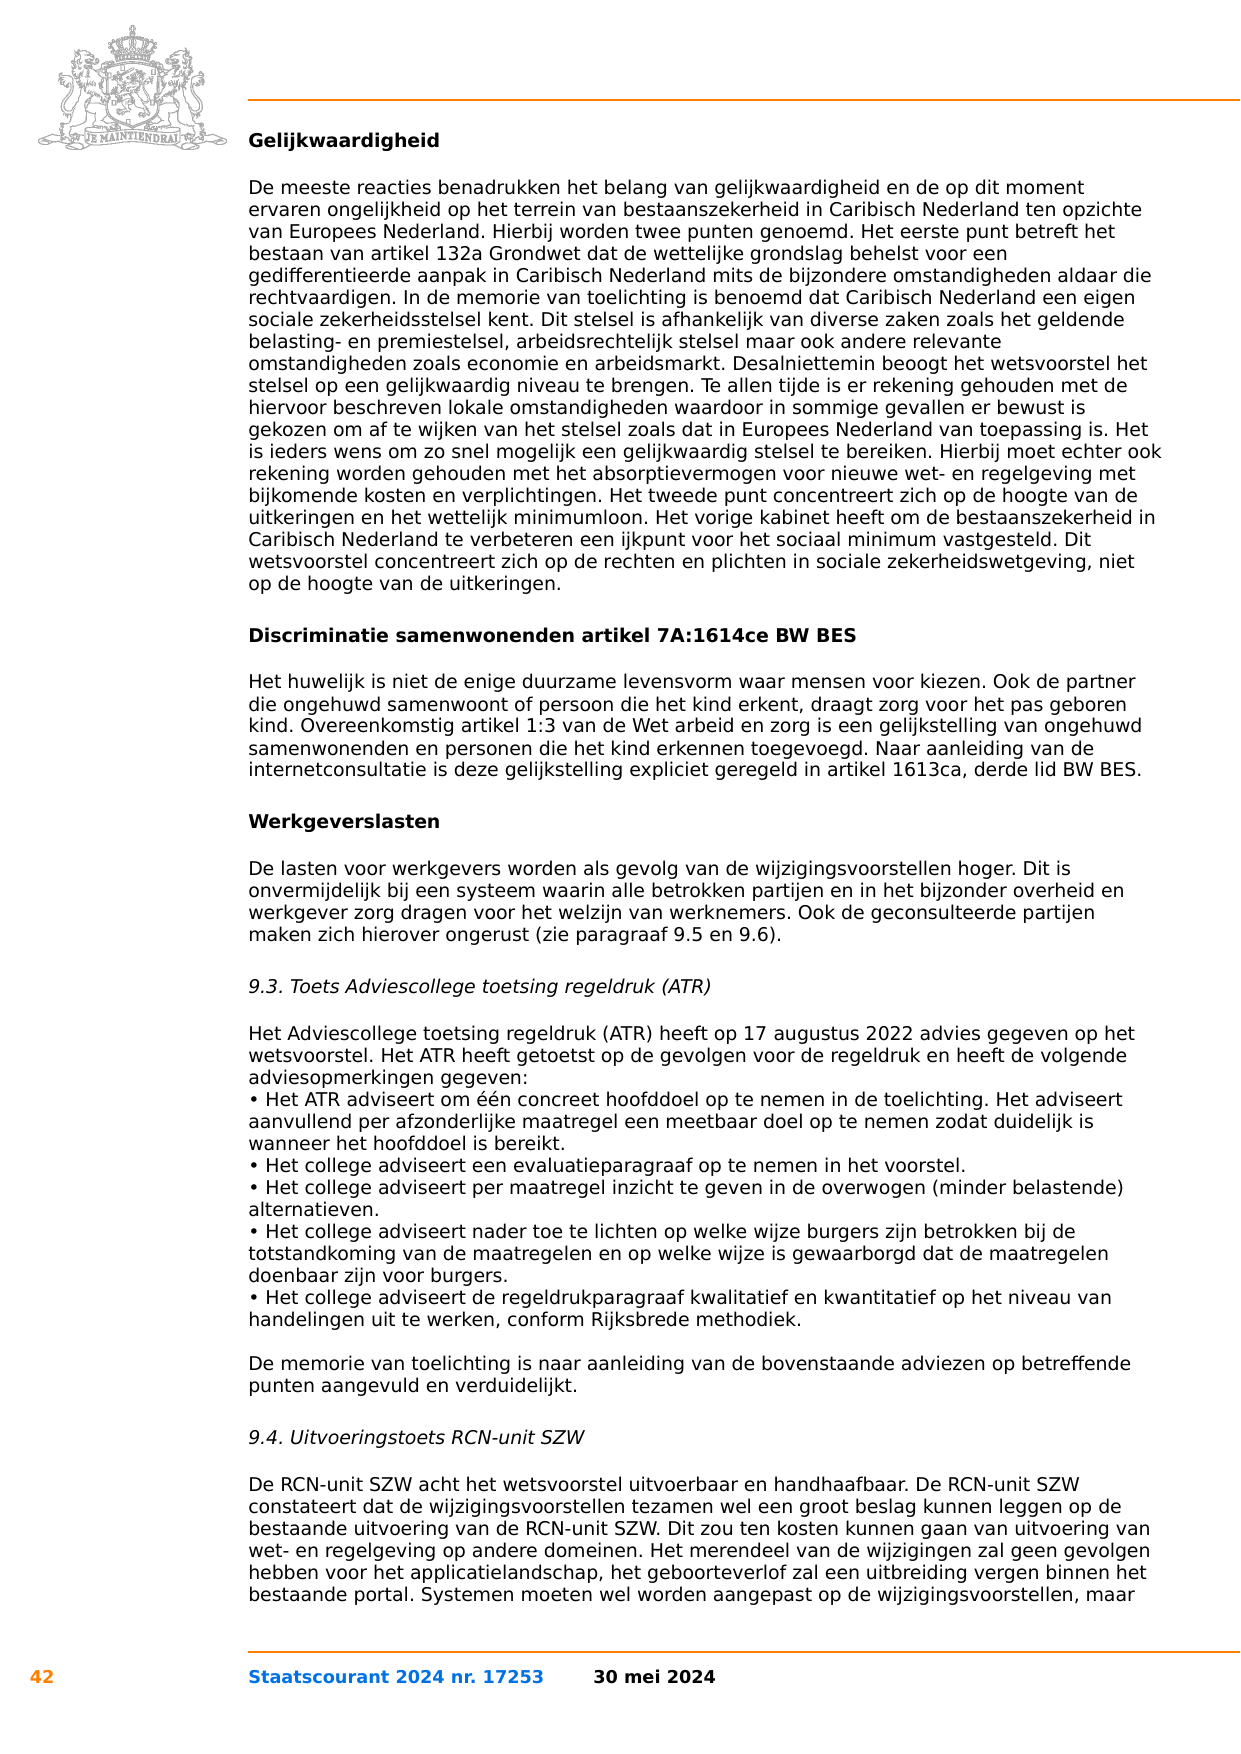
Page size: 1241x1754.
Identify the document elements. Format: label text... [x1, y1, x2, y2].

text • Het college adviseert nader toe te lichten op welke wijze burgers zijn betrokken bij de totstandkoming van de maatregelen en op welke wijze is gewaarborgd dat de maatregelen doenbaar zijn voor burgers. [248, 1221, 1163, 1287]
subtitle 9.4. Uitvoeringstoets RCN-unit SZW [248, 1427, 1163, 1449]
text De meeste reacties benadrukken het belang van gelijkwaardigheid en de op dit moment ervaren ongelijkheid op het terrein van bestaanszekerheid in Caribisch Nederland ten opzichte van Europees Nederland. Hierbij worden twee punten genoemd. Het eerste punt betreft het bestaan van artikel 132a Grondwet dat de wettelijke grondslag behelst voor een gedifferentieerde aanpak in Caribisch Nederland mits de bijzondere omstandigheden aldaar die rechtvaardigen. In de memorie van toelichting is benoemd dat Caribisch Nederland een eigen sociale zekerheidsstelsel kent. Dit stelsel is afhankelijk van diverse zaken zoals het geldende belasting- en premiestelsel, arbeidsrechtelijk stelsel maar ook andere relevante omstandigheden zoals economie en arbeidsmarkt. Desalniettemin beoogt het wetsvoorstel het stelsel op een gelijkwaardig niveau te brengen. Te allen tijde is er rekening gehouden met de hiervoor beschreven lokale omstandigheden waardoor in sommige gevallen er bewust is gekozen om af te wijken van het stelsel zoals dat in Europees Nederland van toepassing is. Het is ieders wens om zo snel mogelijk een gelijkwaardig stelsel te bereiken. Hierbij moet echter ook rekening worden gehouden met het absorptievermogen voor nieuwe wet- en regelgeving met bijkomende kosten en verplichtingen. Het tweede punt concentreert zich op de hoogte van de uitkeringen en het wettelijk minimumloon. Het vorige kabinet heeft om de bestaanszekerheid in Caribisch Nederland te verbeteren een ijkpunt voor het sociaal minimum vastgesteld. Dit wetsvoorstel concentreert zich op de rechten en plichten in sociale zekerheidswetgeving, niet op de hoogte van de uitkeringen. [248, 177, 1163, 594]
subtitle Discriminatie samenwonenden artikel 7A:1614ce BW BES [248, 624, 1163, 646]
subtitle Werkgeverslasten [248, 811, 1163, 833]
text Het Adviescollege toetsing regeldruk (ATR) heeft op 17 augustus 2022 advies gegeven op het wetsvoorstel. Het ATR heeft getoetst op de gevolgen voor de regeldruk en heeft de volgende adviesopmerkingen gegeven: [248, 1023, 1163, 1089]
text De lasten voor werkgevers worden als gevolg van de wijzigingsvoorstellen hoger. Dit is onvermijdelijk bij een systeem waarin alle betrokken partijen en in het bijzonder overheid en werkgever zorg dragen voor het welzijn van werknemers. Ook de geconsulteerde partijen maken zich hierover ongerust (zie paragraaf 9.5 en 9.6). [248, 858, 1163, 946]
text • Het college adviseert de regeldrukparagraaf kwalitatief en kwantitatief op het niveau van handelingen uit te werken, conform Rijksbrede methodiek. [248, 1287, 1163, 1331]
text • Het college adviseert per maatregel inzicht te geven in de overwogen (minder belastende) alternatieven. [248, 1177, 1163, 1221]
text • Het college adviseert een evaluatieparagraaf op te nemen in het voorstel. [248, 1155, 1163, 1177]
subtitle Gelijkwaardigheid [248, 130, 1163, 152]
text Het huwelijk is niet de enige duurzame levensvorm waar mensen voor kiezen. Ook de partner die ongehuwd samenwoont of persoon die het kind erkent, draagt zorg voor het pas geboren kind. Overeenkomstig artikel 1:3 van de Wet arbeid en zorg is een gelijkstelling van ongehuwd samenwonenden en personen die het kind erkennen toegevoegd. Naar aanleiding van de internetconsultatie is deze gelijkstelling expliciet geregeld in artikel 1613ca, derde lid BW BES. [248, 671, 1163, 781]
text De memorie van toelichting is naar aanleiding van de bovenstaande adviezen op betreffende punten aangevuld en verduidelijkt. [248, 1353, 1163, 1397]
text • Het ATR adviseert om één concreet hoofddoel op te nemen in de toelichting. Het adviseert aanvullend per afzonderlijke maatregel een meetbaar doel op te nemen zodat duidelijk is wanneer het hoofddoel is bereikt. [248, 1089, 1163, 1155]
text De RCN-unit SZW acht het wetsvoorstel uitvoerbaar en handhaafbaar. De RCN-unit SZW constateert dat de wijzigingsvoorstellen tezamen wel een groot beslag kunnen leggen op de bestaande uitvoering van de RCN-unit SZW. Dit zou ten kosten kunnen gaan van uitvoering van wet- en regelgeving op andere domeinen. Het merendeel van de wijzigingen zal geen gevolgen hebben voor het applicatielandschap, het geboorteverlof zal een uitbreiding vergen binnen het bestaande portal. Systemen moeten wel worden aangepast op de wijzigingsvoorstellen, maar [248, 1474, 1163, 1606]
subtitle 9.3. Toets Adviescollege toetsing regeldruk (ATR) [248, 976, 1163, 998]
picture [38, 25, 227, 150]
